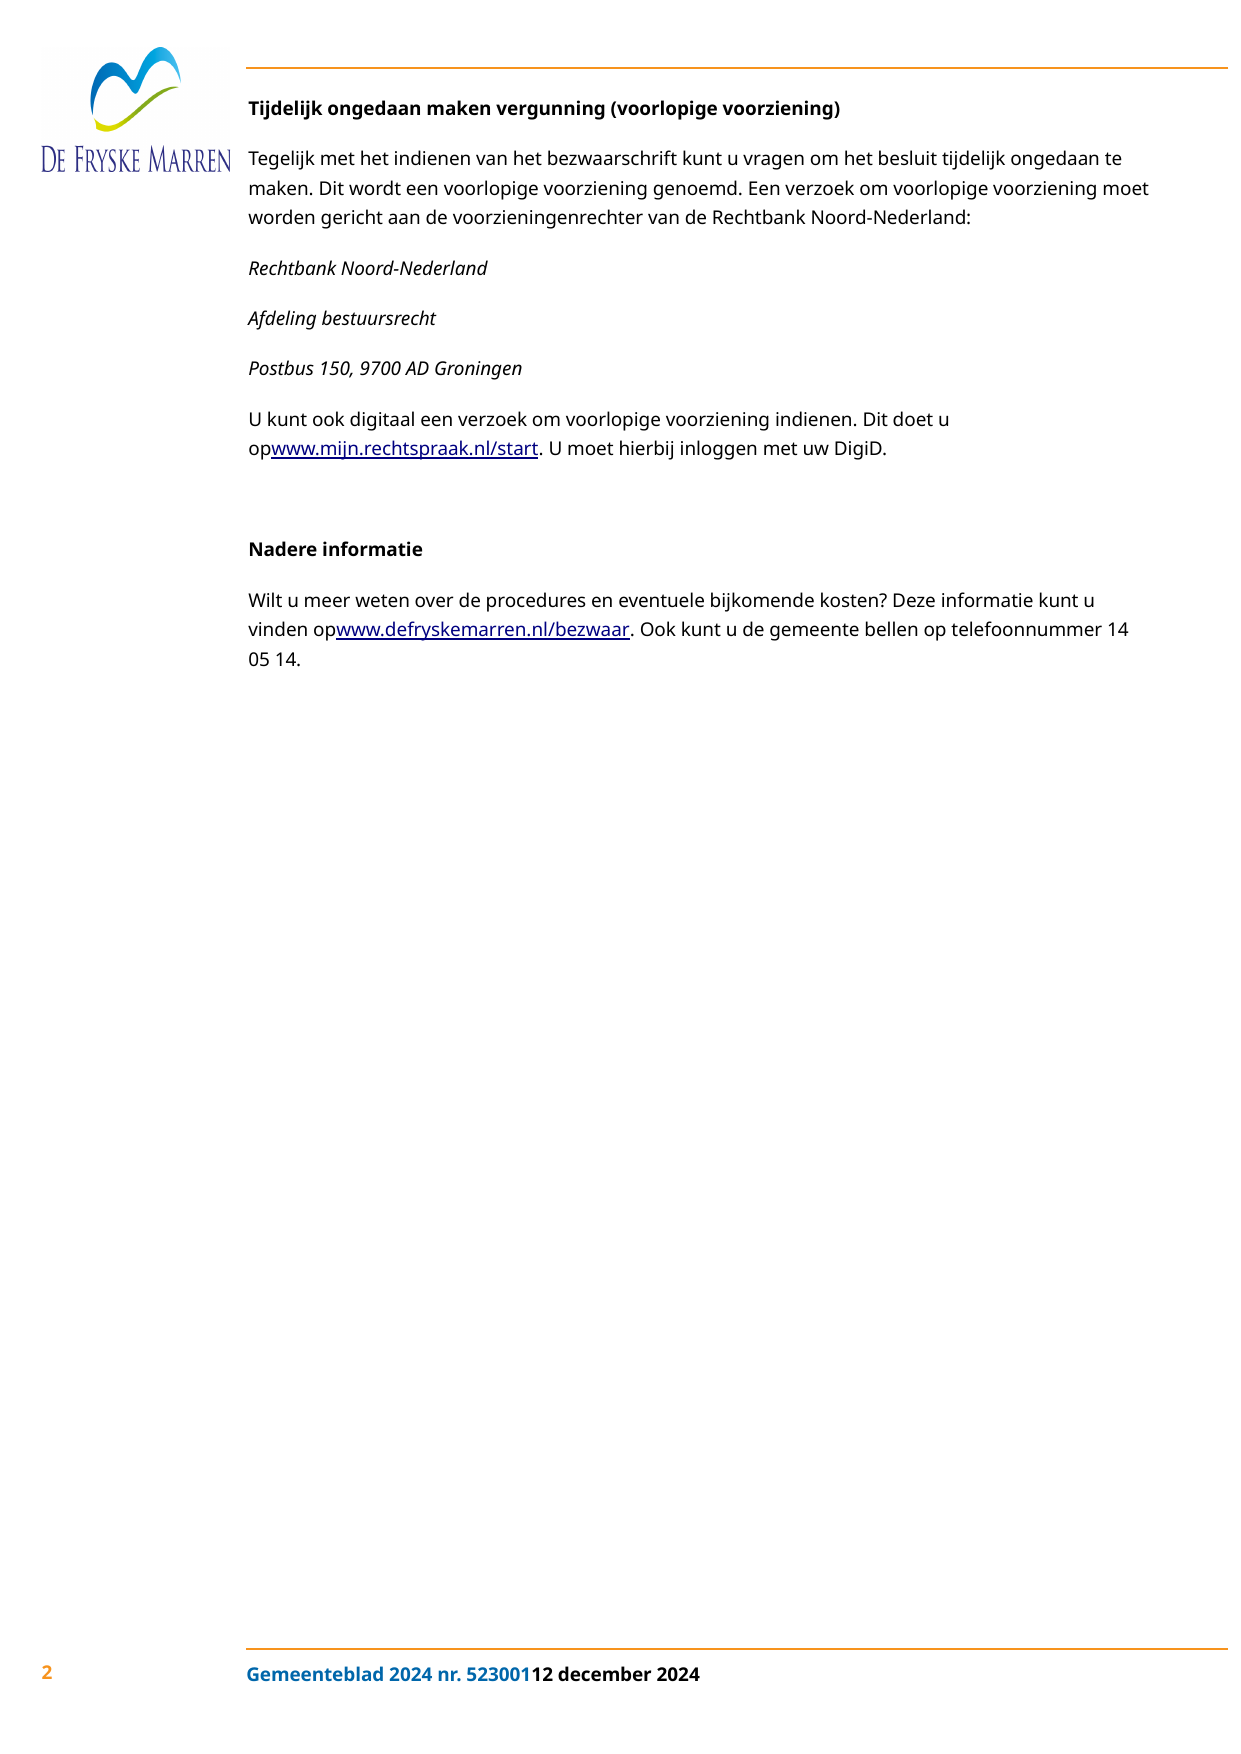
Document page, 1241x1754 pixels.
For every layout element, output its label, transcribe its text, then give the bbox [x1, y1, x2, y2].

text Tijdelijk ongedaan maken vergunning (voorlopige voorziening) [248, 95, 1152, 121]
text U kunt ook digitaal een verzoek om voorlopige voorziening indienen. Dit doet u opwww.mijn.rechtspraak.nl/start. U moet hierbij inloggen met uw DigiD. [248, 406, 1152, 461]
picture [41, 47, 231, 172]
text Wilt u meer weten over de procedures en eventuele bijkomende kosten? Deze informatie kunt u vinden opwww.defryskemarren.nl/bezwaar. Ook kunt u de gemeente bellen op telefoonnummer 14 05 14. [248, 587, 1152, 672]
text Postbus 150, 9700 AD Groningen [248, 356, 1152, 381]
text Afdeling bestuursrecht [248, 305, 1152, 331]
text Rechtbank Noord-Nederland [248, 255, 1152, 281]
text Tegelijk met het indienen van het bezwaarschrift kunt u vragen om het besluit tijdelijk ongedaan te maken. Dit wordt een voorlopige voorziening genoemd. Een verzoek om voorlopige voorziening moet worden gericht aan de voorzieningenrechter van de Rechtbank Noord-Nederland: [248, 145, 1152, 230]
text Nadere informatie [248, 536, 1152, 562]
